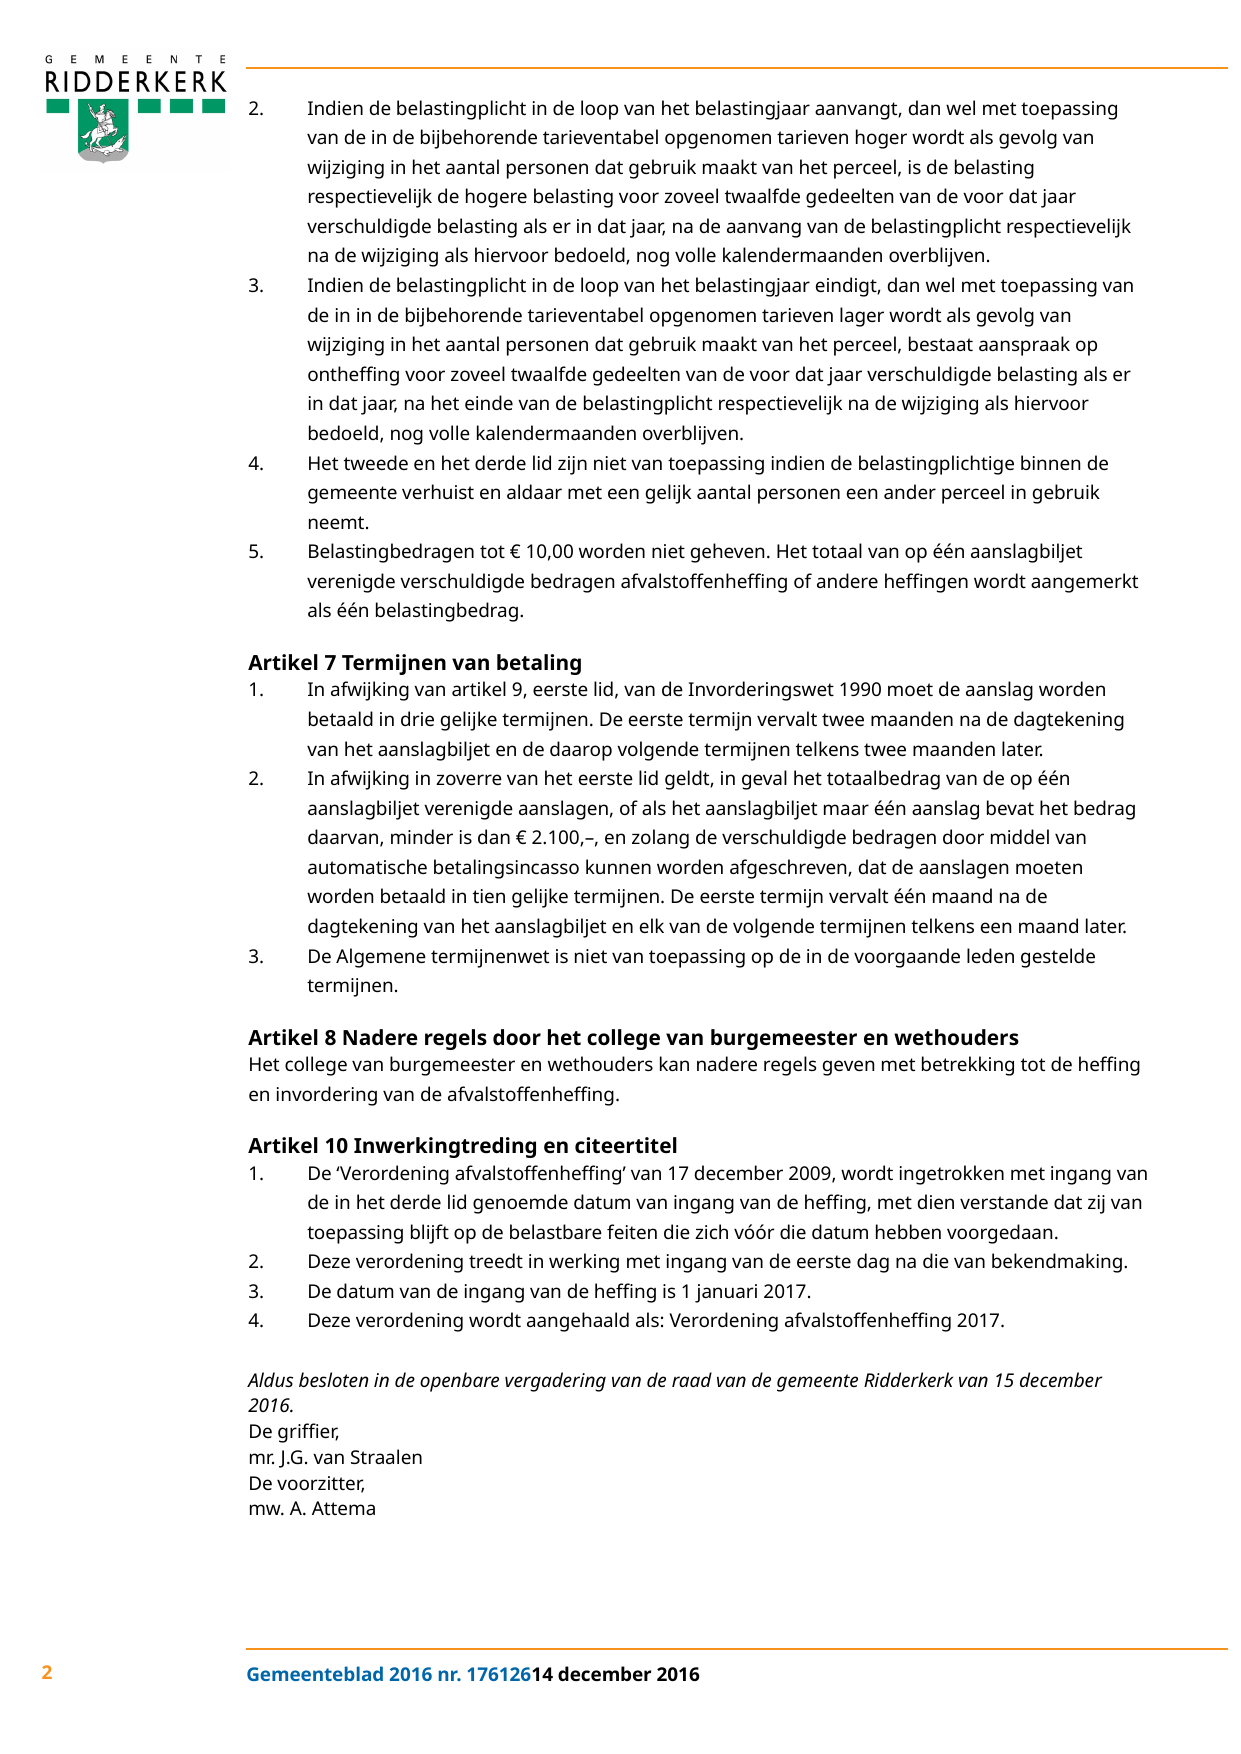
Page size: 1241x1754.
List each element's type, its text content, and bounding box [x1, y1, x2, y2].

text mw. A. Attema [248, 1495, 1152, 1521]
text De griffier, [248, 1418, 1152, 1444]
text Het college van burgemeester en wethouders kan nadere regels geven met betrekking tot de heffing en invordering van de afvalstoffenheffing. [248, 1051, 1152, 1107]
list Deze verordening wordt aangehaald als: Verordening afvalstoffenheffing 2017. [248, 1308, 1152, 1333]
list Het tweede en het derde lid zijn niet van toepassing indien de belastingplichtige binnen de gemeente verhuist en aldaar met een gelijk aantal personen een ander perceel in gebruik neemt. [248, 450, 1152, 535]
list Deze verordening treedt in werking met ingang van de eerste dag na die van bekendmaking. [248, 1248, 1152, 1274]
text De voorzitter, [248, 1470, 1152, 1495]
list De ‘Verordening afvalstoffenheffing’ van 17 december 2009, wordt ingetrokken met ingang van de in het derde lid genoemde datum van ingang van de heffing, met dien verstande dat zij van toepassing blijft op de belastbare feiten die zich vóór die datum hebben voorgedaan. [248, 1160, 1152, 1244]
list De Algemene termijnenwet is niet van toepassing op de in de voorgaande leden gestelde termijnen. [248, 943, 1152, 998]
picture [41, 47, 231, 172]
list Belastingbedragen tot € 10,00 worden niet geheven. Het totaal van op één aanslagbiljet verenigde verschuldigde bedragen afvalstoffenheffing of andere heffingen wordt aangemerkt als één belastingbedrag. [248, 538, 1152, 623]
text Artikel 8 Nadere regels door het college van burgemeester en wethouders [248, 1023, 1152, 1051]
text Aldus besloten in de openbare vergadering van de raad van de gemeente Ridderkerk van 15 december 2016. [248, 1367, 1152, 1418]
list In afwijking van artikel 9, eerste lid, van de Invorderingswet 1990 moet de aanslag worden betaald in drie gelijke termijnen. De eerste termijn vervalt twee maanden na de dagtekening van het aanslagbiljet en de daarop volgende termijnen telkens twee maanden later. [248, 677, 1152, 761]
text mr. J.G. van Straalen [248, 1444, 1152, 1470]
list Indien de belastingplicht in de loop van het belastingjaar aanvangt, dan wel met toepassing van de in de bijbehorende tarieventabel opgenomen tarieven hoger wordt als gevolg van wijziging in het aantal personen dat gebruik maakt van het perceel, is de belasting respectievelijk de hogere belasting voor zoveel twaalfde gedeelten van de voor dat jaar verschuldigde belasting als er in dat jaar, na de aanvang van de belastingplicht respectievelijk na de wijziging als hiervoor bedoeld, nog volle kalendermaanden overblijven. [248, 95, 1152, 268]
list Indien de belastingplicht in de loop van het belastingjaar eindigt, dan wel met toepassing van de in in de bijbehorende tarieventabel opgenomen tarieven lager wordt als gevolg van wijziging in het aantal personen dat gebruik maakt van het perceel, bestaat aanspraak op ontheffing voor zoveel twaalfde gedeelten van de voor dat jaar verschuldigde belasting als er in dat jaar, na het einde van de belastingplicht respectievelijk na de wijziging als hiervoor bedoeld, nog volle kalendermaanden overblijven. [248, 272, 1152, 446]
text Artikel 7 Termijnen van betaling [248, 648, 1152, 677]
text Artikel 10 Inwerkingtreding en citeertitel [248, 1131, 1152, 1160]
list In afwijking in zoverre van het eerste lid geldt, in geval het totaalbedrag van de op één aanslagbiljet verenigde aanslagen, of als het aanslagbiljet maar één aanslag bevat het bedrag daarvan, minder is dan € 2.100,–, en zolang de verschuldigde bedragen door middel van automatische betalingsincasso kunnen worden afgeschreven, dat de aanslagen moeten worden betaald in tien gelijke termijnen. De eerste termijn vervalt één maand na de dagtekening van het aanslagbiljet en elk van de volgende termijnen telkens een maand later. [248, 765, 1152, 939]
list De datum van de ingang van de heffing is 1 januari 2017. [248, 1278, 1152, 1304]
